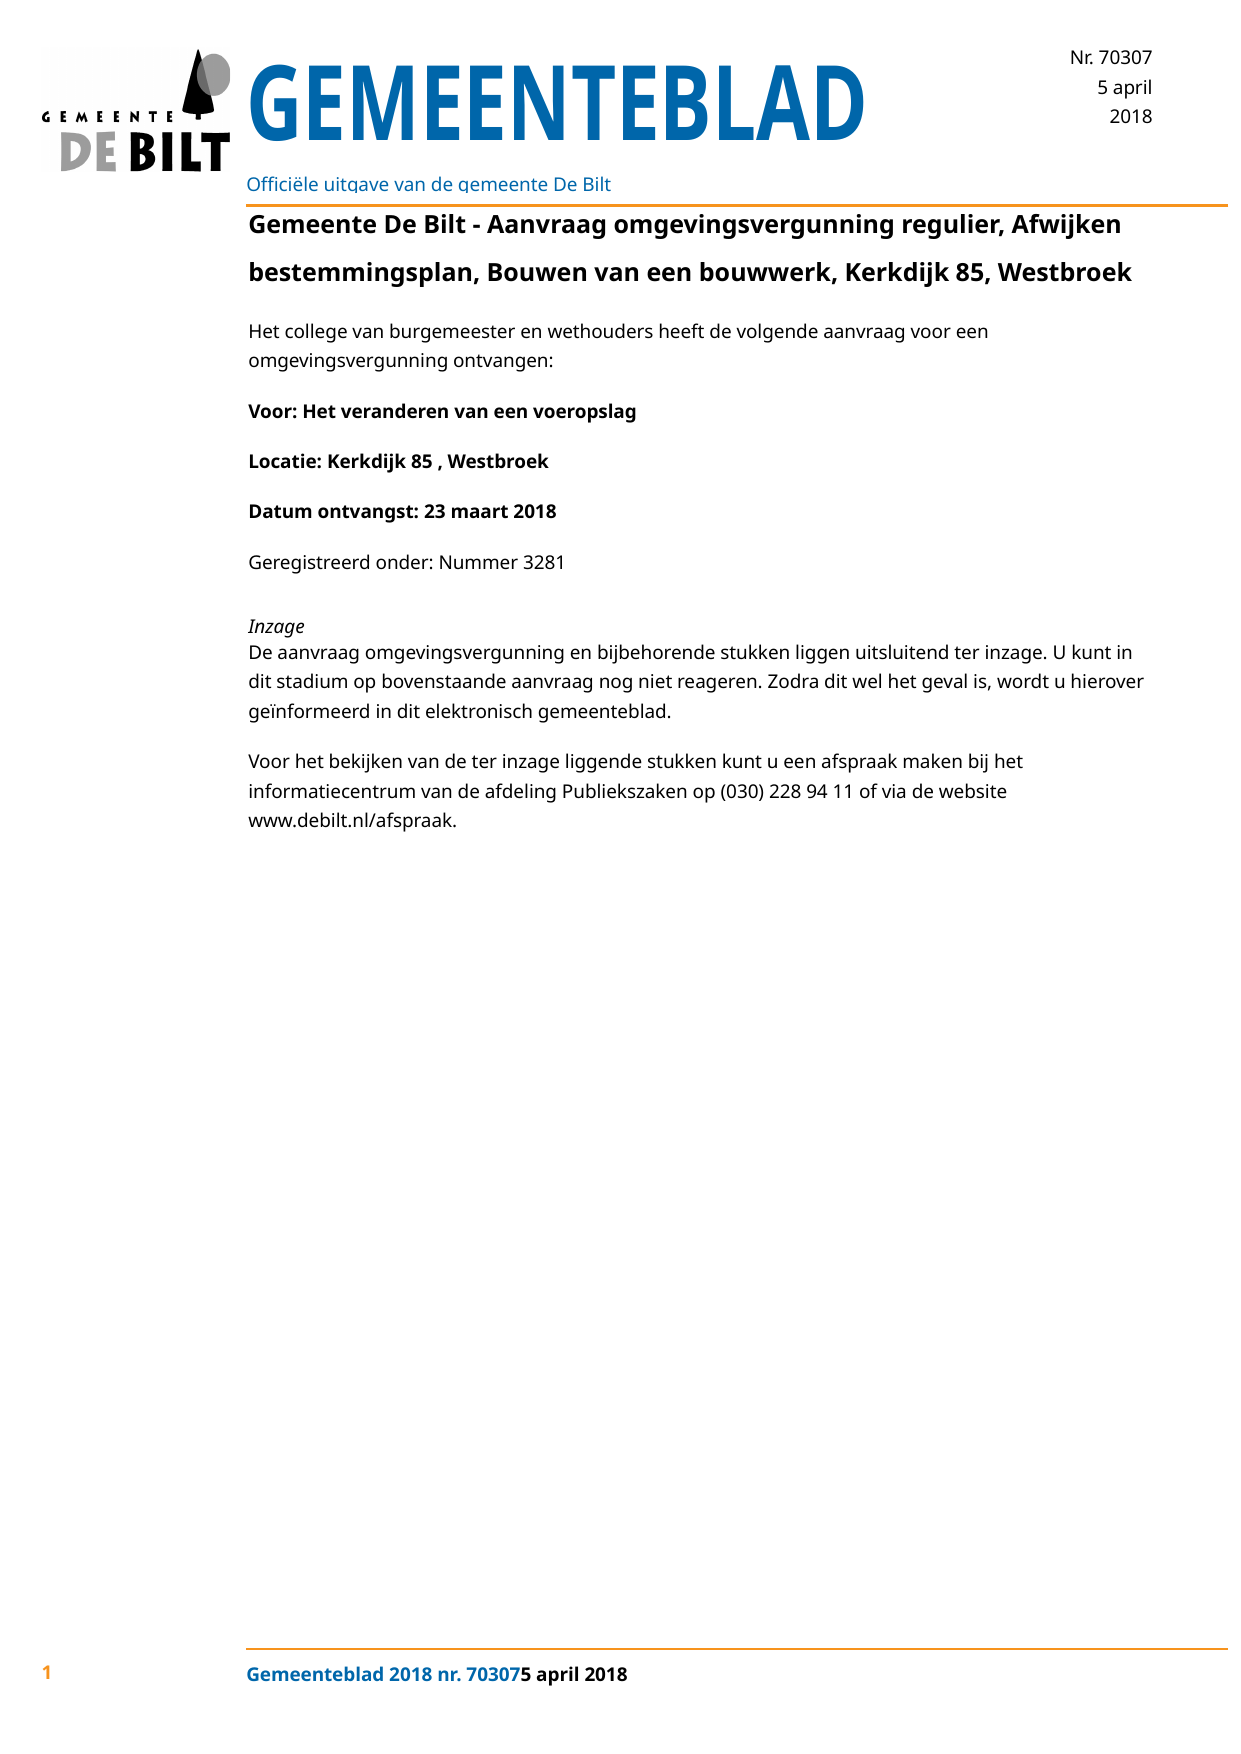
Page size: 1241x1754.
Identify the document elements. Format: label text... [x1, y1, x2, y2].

text Datum ontvangst: 23 maart 2018 [248, 499, 1152, 524]
text De aanvraag omgevingsvergunning en bijbehorende stukken liggen uitsluitend ter inzage. U kunt in dit stadium op bovenstaande aanvraag nog niet reageren. Zodra dit wel het geval is, wordt u hierover geïnformeerd in dit elektronisch gemeenteblad. [248, 639, 1152, 724]
text Gemeente De Bilt - Aanvraag omgevingsvergunning regulier, Afwijken bestemmingsplan, Bouwen van een bouwwerk, Kerkdijk 85, Westbroek [248, 207, 1152, 288]
picture [41, 47, 231, 172]
text Inzage [248, 613, 1152, 639]
text Voor: Het veranderen van een voeropslag [248, 398, 1152, 424]
text Geregistreerd onder: Nummer 3281 [248, 549, 1152, 575]
text Voor het bekijken van de ter inzage liggende stukken kunt u een afspraak maken bij het informatiecentrum van de afdeling Publiekszaken op (030) 228 94 11 of via de website www.debilt.nl/afspraak. [248, 748, 1152, 833]
text Locatie: Kerkdijk 85 , Westbroek [248, 448, 1152, 474]
text Het college van burgemeester en wethouders heeft de volgende aanvraag voor een omgevingsvergunning ontvangen: [248, 318, 1152, 373]
